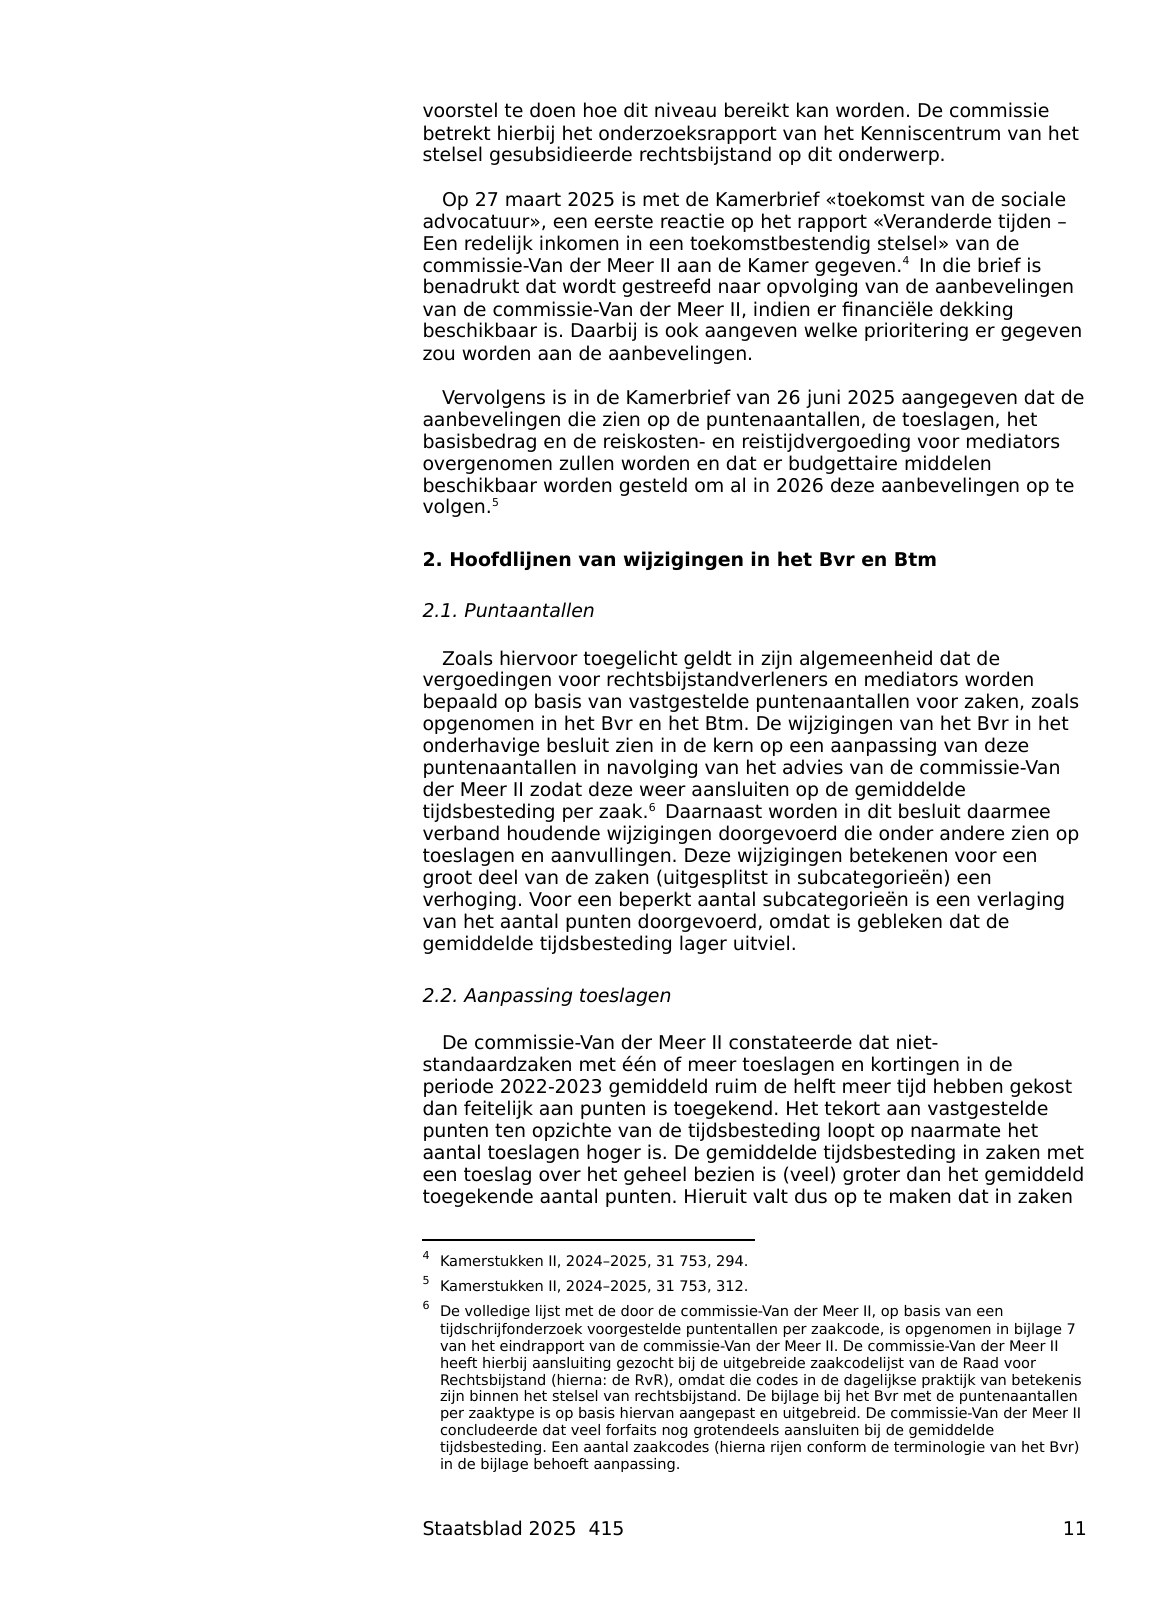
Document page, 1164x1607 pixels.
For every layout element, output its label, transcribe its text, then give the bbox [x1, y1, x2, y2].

text Op 27 maart 2025 is met de Kamerbrief «toekomst van de sociale advocatuur», een eerste reactie op het rapport «Veranderde tijden – Een redelijk inkomen in een toekomstbestendig stelsel» van de commissie-Van der Meer II aan de Kamer gegeven. In die brief is benadrukt dat wordt gestreefd naar opvolging van de aanbevelingen van de commissie-Van der Meer II, indien er financiële dekking beschikbaar is. Daarbij is ook aangeven welke prioritering er gegeven zou worden aan de aanbevelingen. [422, 188, 1087, 364]
text Vervolgens is in de Kamerbrief van 26 juni 2025 aangegeven dat de aanbevelingen die zien op de puntenaantallen, de toeslagen, het basisbedrag en de reiskosten- en reistijdvergoeding voor mediators overgenomen zullen worden en dat er budgettaire middelen beschikbaar worden gesteld om al in 2026 deze aanbevelingen op te volgen. [422, 387, 1087, 518]
subtitle 2.1. Puntaantallen [422, 600, 1087, 622]
subtitle 2.2. Aanpassing toeslagen [422, 985, 1087, 1007]
text De volledige lijst met de door de commissie-Van der Meer II, op basis van een tijdschrijfonderzoek voorgestelde puntentallen per zaakcode, is opgenomen in bijlage 7 van het eindrapport van de commissie-Van der Meer II. De commissie-Van der Meer II heeft hierbij aansluiting gezocht bij de uitgebreide zaakcodelijst van de Raad voor Rechtsbijstand (hierna: de RvR), omdat die codes in de dagelijkse praktijk van betekenis zijn binnen het stelsel van rechtsbijstand. De bijlage bij het Bvr met de puntenaantallen per zaaktype is op basis hiervan aangepast en uitgebreid. De commissie-Van der Meer II concludeerde dat veel forfaits nog grotendeels aansluiten bij de gemiddelde tijdsbesteding. Een aantal zaakcodes (hierna rijen conform de terminologie van het Bvr) in de bijlage behoeft aanpassing. [422, 1299, 1087, 1473]
text De commissie-Van der Meer II constateerde dat niet-standaardzaken met één of meer toeslagen en kortingen in de periode 2022-2023 gemiddeld ruim de helft meer tijd hebben gekost dan feitelijk aan punten is toegekend. Het tekort aan vastgestelde punten ten opzichte van de tijdsbesteding loopt op naarmate het aantal toeslagen hoger is. De gemiddelde tijdsbesteding in zaken met een toeslag over het geheel bezien is (veel) groter dan het gemiddeld toegekende aantal punten. Hieruit valt dus op te maken dat in zaken [422, 1032, 1087, 1208]
text Kamerstukken II, 2024–2025, 31 753, 294. [422, 1249, 1087, 1271]
text Zoals hiervoor toegelicht geldt in zijn algemeenheid dat de vergoedingen voor rechtsbijstandverleners en mediators worden bepaald op basis van vastgestelde puntenaantallen voor zaken, zoals opgenomen in het Bvr en het Btm. De wijzigingen van het Bvr in het onderhavige besluit zien in de kern op een aanpassing van deze puntenaantallen in navolging van het advies van de commissie-Van der Meer II zodat deze weer aansluiten op de gemiddelde tijdsbesteding per zaak. Daarnaast worden in dit besluit daarmee verband houdende wijzigingen doorgevoerd die onder andere zien op toeslagen en aanvullingen. Deze wijzigingen betekenen voor een groot deel van de zaken (uitgesplitst in subcategorieën) een verhoging. Voor een beperkt aantal subcategorieën is een verlaging van het aantal punten doorgevoerd, omdat is gebleken dat de gemiddelde tijdsbesteding lager uitviel. [422, 647, 1087, 955]
text Kamerstukken II, 2024–2025, 31 753, 312. [422, 1274, 1087, 1296]
text voorstel te doen hoe dit niveau bereikt kan worden. De commissie betrekt hierbij het onderzoeksrapport van het Kenniscentrum van het stelsel gesubsidieerde rechtsbijstand op dit onderwerp. [422, 100, 1087, 166]
subtitle 2. Hoofdlijnen van wijzigingen in het Bvr en Btm [422, 548, 1087, 570]
